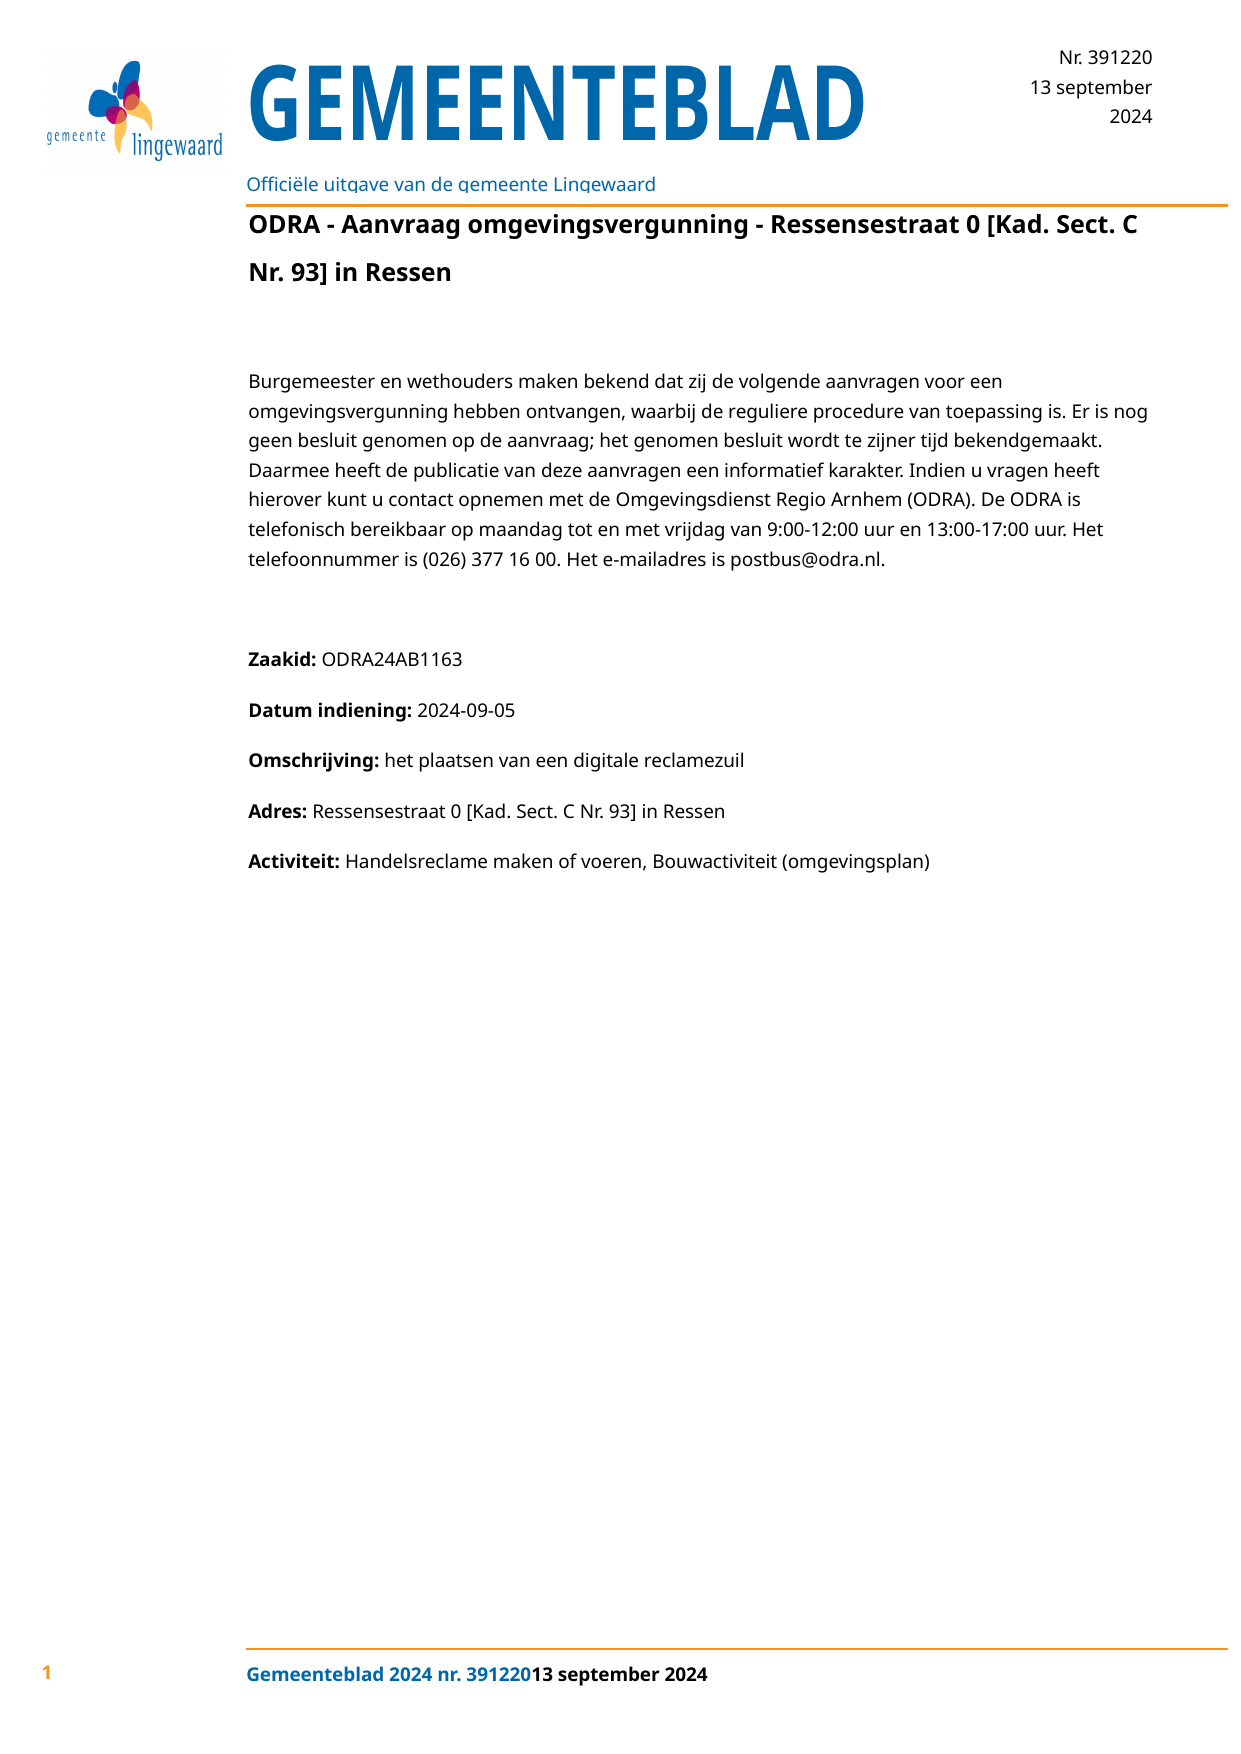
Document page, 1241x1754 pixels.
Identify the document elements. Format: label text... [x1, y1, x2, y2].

text Activiteit: Handelsreclame maken of voeren, Bouwactiviteit (omgevingsplan) [248, 848, 1152, 874]
text Burgemeester en wethouders maken bekend dat zij de volgende aanvragen voor een omgevingsvergunning hebben ontvangen, waarbij de reguliere procedure van toepassing is. Er is nog geen besluit genomen op de aanvraag; het genomen besluit wordt te zijner tijd bekendgemaakt. Daarmee heeft de publicatie van deze aanvragen een informatief karakter. Indien u vragen heeft hierover kunt u contact opnemen met de Omgevingsdienst Regio Arnhem (ODRA). De ODRA is telefonisch bereikbaar op maandag tot en met vrijdag van 9:00-12:00 uur en 13:00-17:00 uur. Het telefoonnummer is (026) 377 16 00. Het e-mailadres is postbus@odra.nl. [248, 368, 1152, 572]
picture [41, 47, 231, 172]
text Datum indiening: 2024-09-05 [248, 697, 1152, 723]
text ODRA - Aanvraag omgevingsvergunning - Ressensestraat 0 [Kad. Sect. C Nr. 93] in Ressen [248, 207, 1152, 288]
text Omschrijving: het plaatsen van een digitale reclamezuil [248, 747, 1152, 773]
text Zaakid: ODRA24AB1163 [248, 647, 1152, 672]
text Adres: Ressensestraat 0 [Kad. Sect. C Nr. 93] in Ressen [248, 798, 1152, 824]
